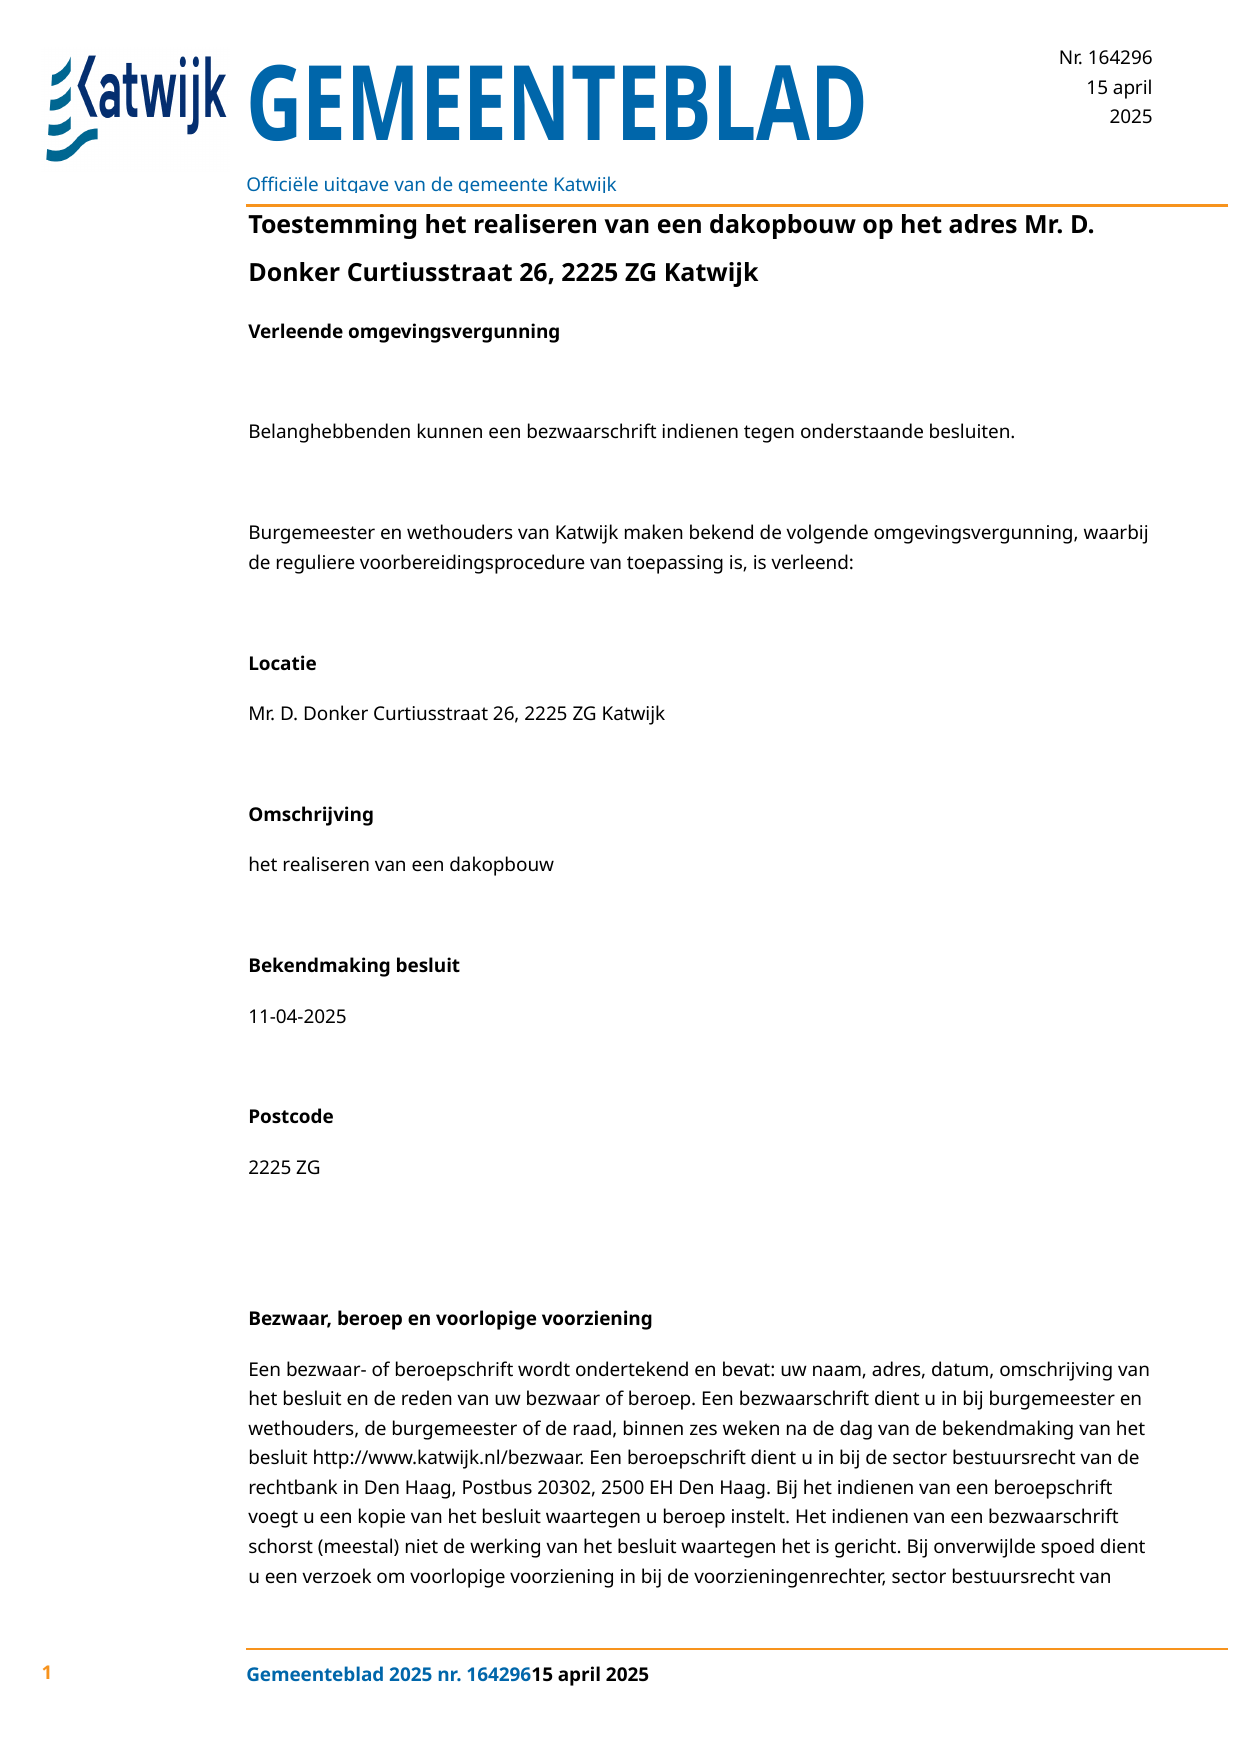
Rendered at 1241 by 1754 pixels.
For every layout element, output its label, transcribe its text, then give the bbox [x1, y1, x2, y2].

text Toestemming het realiseren van een dakopbouw op het adres Mr. D. Donker Curtiusstraat 26, 2225 ZG Katwijk [248, 207, 1152, 288]
text 11-04-2025 [248, 1003, 1152, 1029]
text het realiseren van een dakopbouw [248, 852, 1152, 877]
text Locatie [248, 650, 1152, 676]
text Mr. D. Donker Curtiusstraat 26, 2225 ZG Katwijk [248, 700, 1152, 726]
text Een bezwaar- of beroepschrift wordt ondertekend en bevat: uw naam, adres, datum, omschrijving van het besluit en de reden van uw bezwaar of beroep. Een bezwaarschrift dient u in bij burgemeester en wethouders, de burgemeester of de raad, binnen zes weken na de dag van de bekendmaking van het besluit http://www.katwijk.nl/bezwaar. Een beroepschrift dient u in bij de sector bestuursrecht van de rechtbank in Den Haag, Postbus 20302, 2500 EH Den Haag. Bij het indienen van een beroepschrift voegt u een kopie van het besluit waartegen u beroep instelt. Het indienen van een bezwaarschrift schorst (meestal) niet de werking van het besluit waartegen het is gericht. Bij onverwijlde spoed dient u een verzoek om voorlopige voorziening in bij de voorzieningenrechter, sector bestuursrecht van [248, 1356, 1152, 1589]
text 2225 ZG [248, 1154, 1152, 1180]
text Bezwaar, beroep en voorlopige voorziening [248, 1305, 1152, 1331]
text Postcode [248, 1104, 1152, 1129]
text Bekendmaking besluit [248, 952, 1152, 978]
text Omschrijving [248, 801, 1152, 827]
text Verleende omgevingsvergunning [248, 318, 1152, 344]
picture [41, 47, 231, 172]
text Burgemeester en wethouders van Katwijk maken bekend de volgende omgevingsvergunning, waarbij de reguliere voorbereidingsprocedure van toepassing is, is verleend: [248, 519, 1152, 575]
text Belanghebbenden kunnen een bezwaarschrift indienen tegen onderstaande besluiten. [248, 419, 1152, 444]
